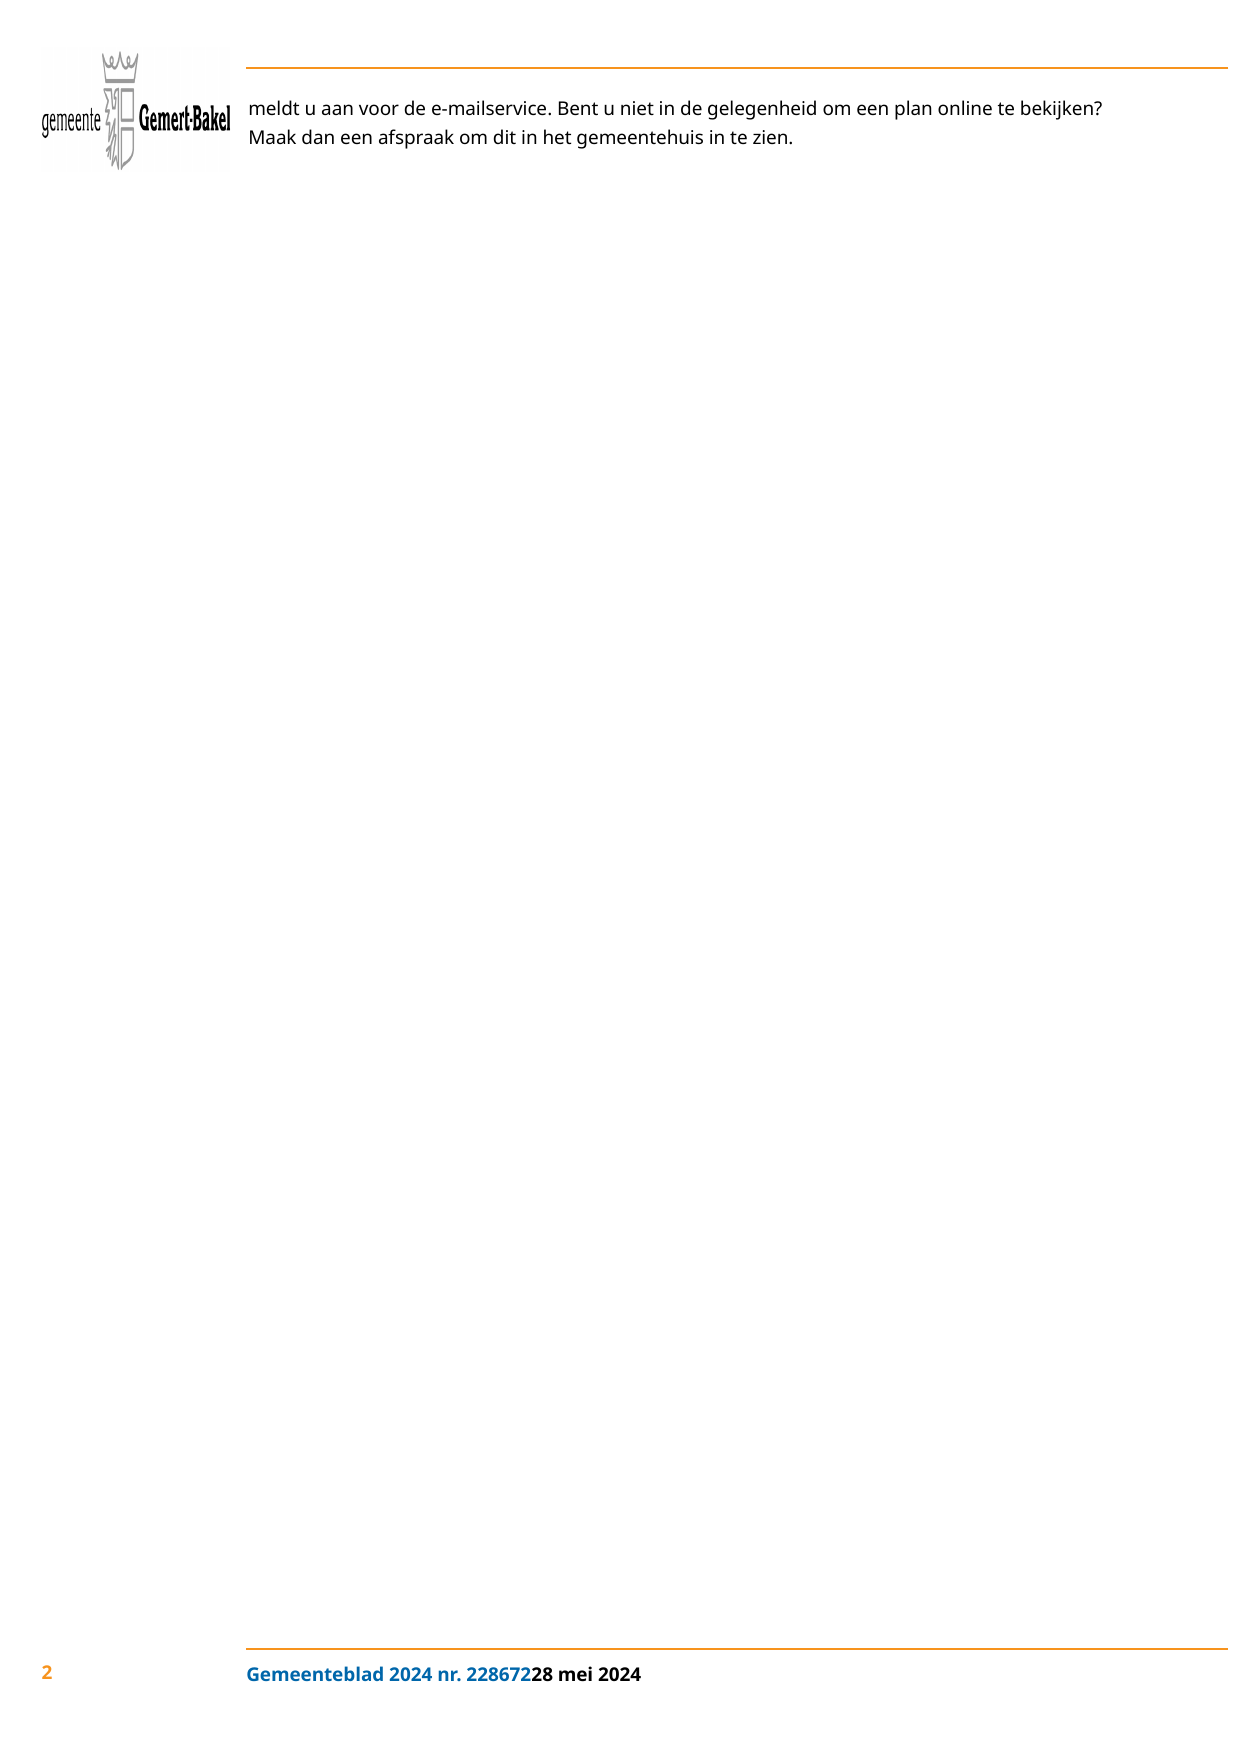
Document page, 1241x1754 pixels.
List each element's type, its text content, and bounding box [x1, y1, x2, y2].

picture [41, 47, 231, 172]
text meldt u aan voor de e-mailservice. Bent u niet in de gelegenheid om een plan online te bekijken? Maak dan een afspraak om dit in het gemeentehuis in te zien. [248, 95, 1152, 150]
